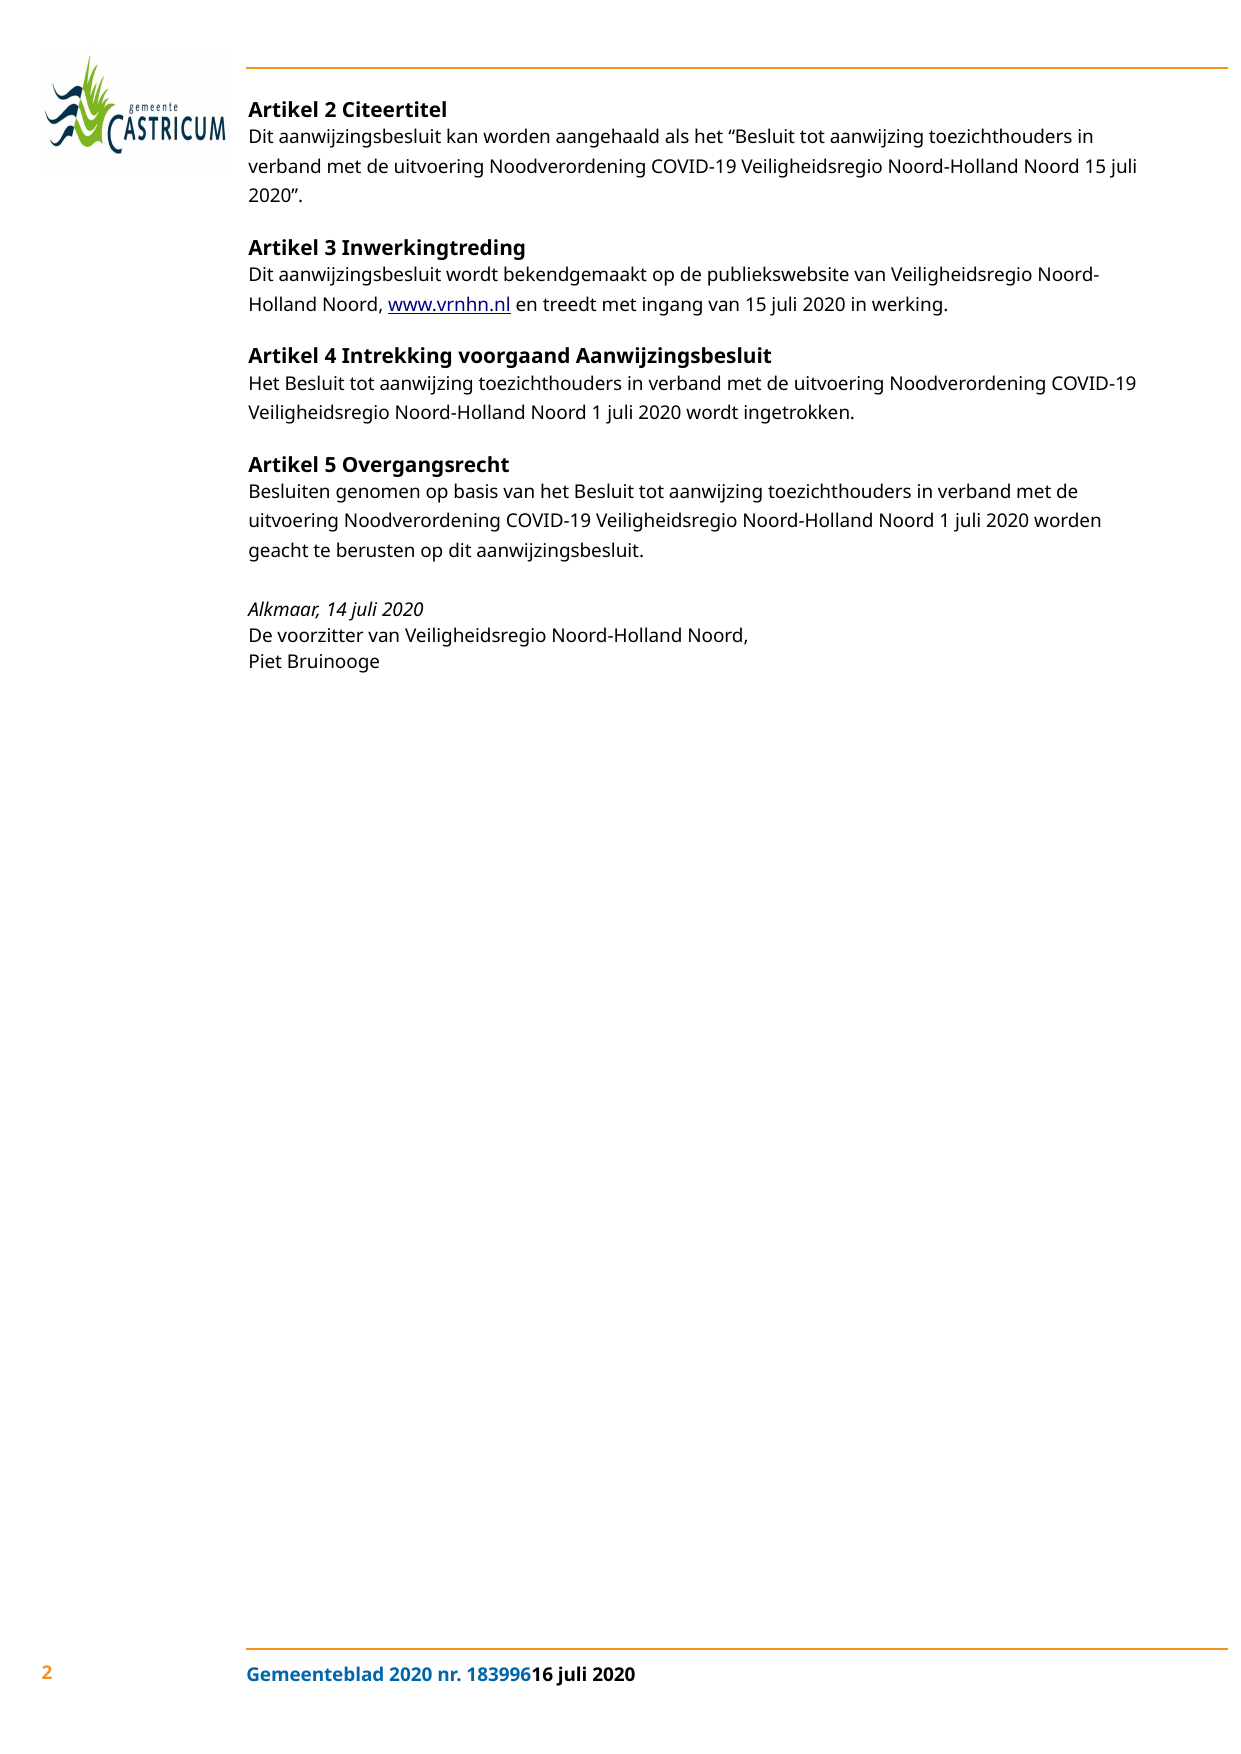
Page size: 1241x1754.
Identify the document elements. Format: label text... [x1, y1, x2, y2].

picture [41, 47, 231, 172]
text Artikel 3 Inwerkingtreding [248, 233, 1152, 261]
text Artikel 5 Overgangsrecht [248, 450, 1152, 478]
text Dit aanwijzingsbesluit kan worden aangehaald als het “Besluit tot aanwijzing toezichthouders in verband met de uitvoering Noodverordening COVID-19 Veiligheidsregio Noord-Holland Noord 15 juli 2020”. [248, 123, 1152, 208]
text Piet Bruinooge [248, 648, 1152, 674]
text Het Besluit tot aanwijzing toezichthouders in verband met de uitvoering Noodverordening COVID-19 Veiligheidsregio Noord-Holland Noord 1 juli 2020 wordt ingetrokken. [248, 370, 1152, 425]
text Dit aanwijzingsbesluit wordt bekendgemaakt op de publiekswebsite van Veiligheidsregio Noord-Holland Noord, www.vrnhn.nl en treedt met ingang van 15 juli 2020 in werking. [248, 261, 1152, 317]
text Besluiten genomen op basis van het Besluit tot aanwijzing toezichthouders in verband met de uitvoering Noodverordening COVID-19 Veiligheidsregio Noord-Holland Noord 1 juli 2020 worden geacht te berusten op dit aanwijzingsbesluit. [248, 478, 1152, 563]
text Artikel 4 Intrekking voorgaand Aanwijzingsbesluit [248, 341, 1152, 370]
text Alkmaar, 14 juli 2020 [248, 596, 1152, 622]
text Artikel 2 Citeertitel [248, 95, 1152, 123]
text De voorzitter van Veiligheidsregio Noord-Holland Noord, [248, 622, 1152, 648]
